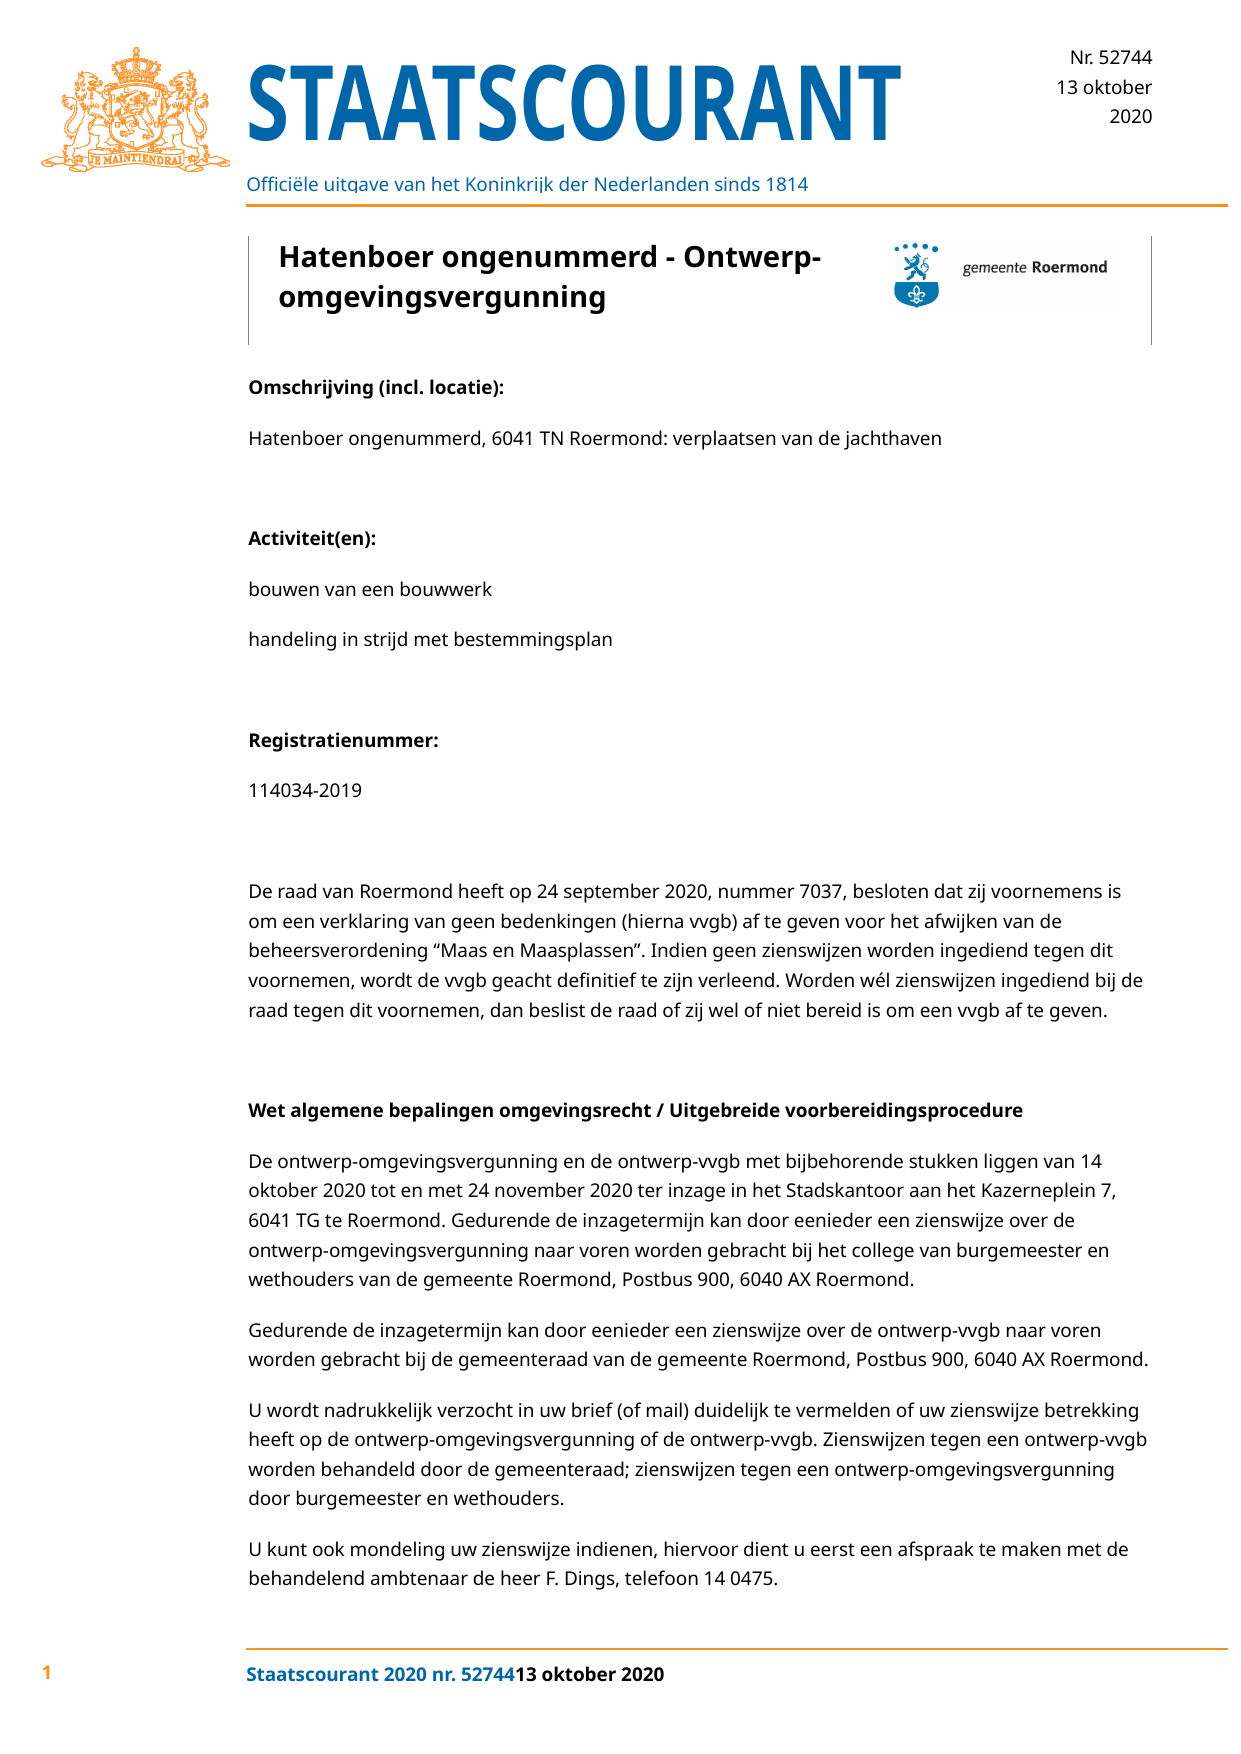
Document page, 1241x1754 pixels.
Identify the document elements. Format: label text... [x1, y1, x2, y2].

text U wordt nadrukkelijk verzocht in uw brief (of mail) duidelijk te vermelden of uw zienswijze betrekking heeft op de ontwerp-omgevingsvergunning of de ontwerp-vvgb. Zienswijzen tegen een ontwerp-vvgb worden behandeld door de gemeenteraad; zienswijzen tegen een ontwerp-omgevingsvergunning door burgemeester en wethouders. [248, 1397, 1152, 1511]
text Hatenboer ongenummerd, 6041 TN Roermond: verplaatsen van de jachthaven [248, 425, 1152, 450]
picture [882, 236, 1119, 312]
text bouwen van een bouwwerk [248, 576, 1152, 602]
text De ontwerp-omgevingsvergunning en de ontwerp-vvgb met bijbehorende stukken liggen van 14 oktober 2020 tot en met 24 november 2020 ter inzage in het Stadskantoor aan het Kazerneplein 7, 6041 TG te Roermond. Gedurende de inzagetermijn kan door eenieder een zienswijze over de ontwerp-omgevingsvergunning naar voren worden gebracht bij het college van burgemeester en wethouders van de gemeente Roermond, Postbus 900, 6040 AX Roermond. [248, 1148, 1152, 1292]
text 114034-2019 [248, 778, 1152, 803]
text De raad van Roermond heeft op 24 september 2020, nummer 7037, besloten dat zij voornemens is om een verklaring van geen bedenkingen (hierna vvgb) af te geven voor het afwijken van de beheersverordening “Maas en Maasplassen”. Indien geen zienswijzen worden ingediend tegen dit voornemen, wordt de vvgb geacht definitief te zijn verleend. Worden wél zienswijzen ingediend bij de raad tegen dit voornemen, dan beslist de raad of zij wel of niet bereid is om een vvgb af te geven. [248, 878, 1152, 1022]
picture [41, 47, 231, 172]
text U kunt ook mondeling uw zienswijze indienen, hiervoor dient u eerst een afspraak te maken met de behandelend ambtenaar de heer F. Dings, telefoon 14 0475. [248, 1536, 1152, 1591]
text Gedurende de inzagetermijn kan door eenieder een zienswijze over de ontwerp-vvgb naar voren worden gebracht bij de gemeenteraad van de gemeente Roermond, Postbus 900, 6040 AX Roermond. [248, 1317, 1152, 1372]
text Wet algemene bepalingen omgevingsrecht / Uitgebreide voorbereidingsprocedure [248, 1098, 1152, 1123]
table_header Hatenboer ongenummerd - Ontwerp-omgevingsvergunning [249, 236, 850, 345]
text Activiteit(en): [248, 526, 1152, 551]
text Registratienummer: [248, 727, 1152, 753]
text Omschrijving (incl. locatie): [248, 374, 1152, 400]
text handeling in strijd met bestemmingsplan [248, 626, 1152, 652]
table_header [850, 236, 1151, 345]
